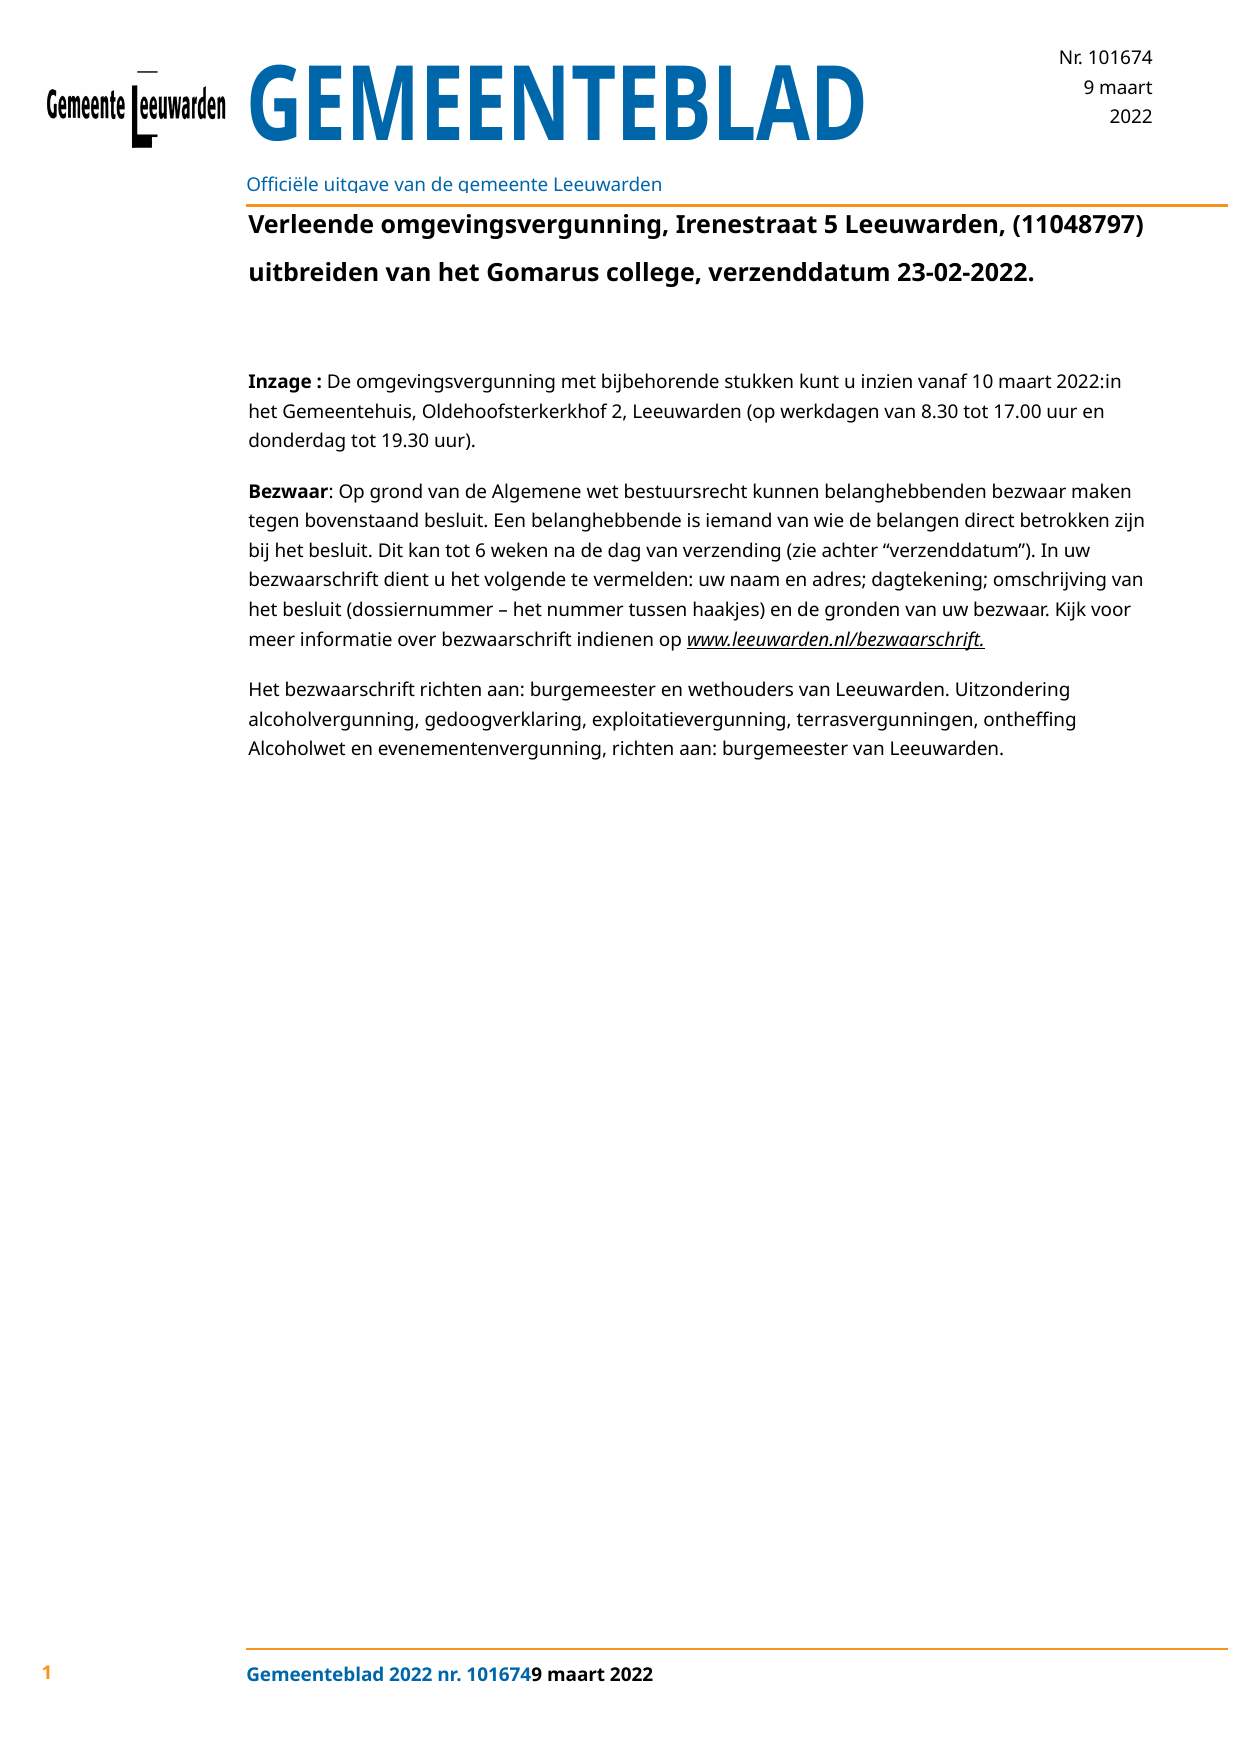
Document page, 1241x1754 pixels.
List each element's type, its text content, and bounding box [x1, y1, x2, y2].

picture [41, 47, 231, 172]
text Verleende omgevingsvergunning, Irenestraat 5 Leeuwarden, (11048797) uitbreiden van het Gomarus college, verzenddatum 23-02-2022. [248, 207, 1152, 288]
text Het bezwaarschrift richten aan: burgemeester en wethouders van Leeuwarden. Uitzondering alcoholvergunning, gedoogverklaring, exploitatievergunning, terrasvergunningen, ontheffing Alcoholwet en evenementenvergunning, richten aan: burgemeester van Leeuwarden. [248, 676, 1152, 761]
text Bezwaar: Op grond van de Algemene wet bestuursrecht kunnen belanghebbenden bezwaar maken tegen bovenstaand besluit. Een belanghebbende is iemand van wie de belangen direct betrokken zijn bij het besluit. Dit kan tot 6 weken na de dag van verzending (zie achter “verzenddatum”). In uw bezwaarschrift dient u het volgende te vermelden: uw naam en adres; dagtekening; omschrijving van het besluit (dossiernummer – het nummer tussen haakjes) en de gronden van uw bezwaar. Kijk voor meer informatie over bezwaarschrift indienen op www.leeuwarden.nl/bezwaarschrift. [248, 478, 1152, 652]
text Inzage : De omgevingsvergunning met bijbehorende stukken kunt u inzien vanaf 10 maart 2022:in het Gemeentehuis, Oldehoofsterkerkhof 2, Leeuwarden (op werkdagen van 8.30 tot 17.00 uur en donderdag tot 19.30 uur). [248, 368, 1152, 453]
